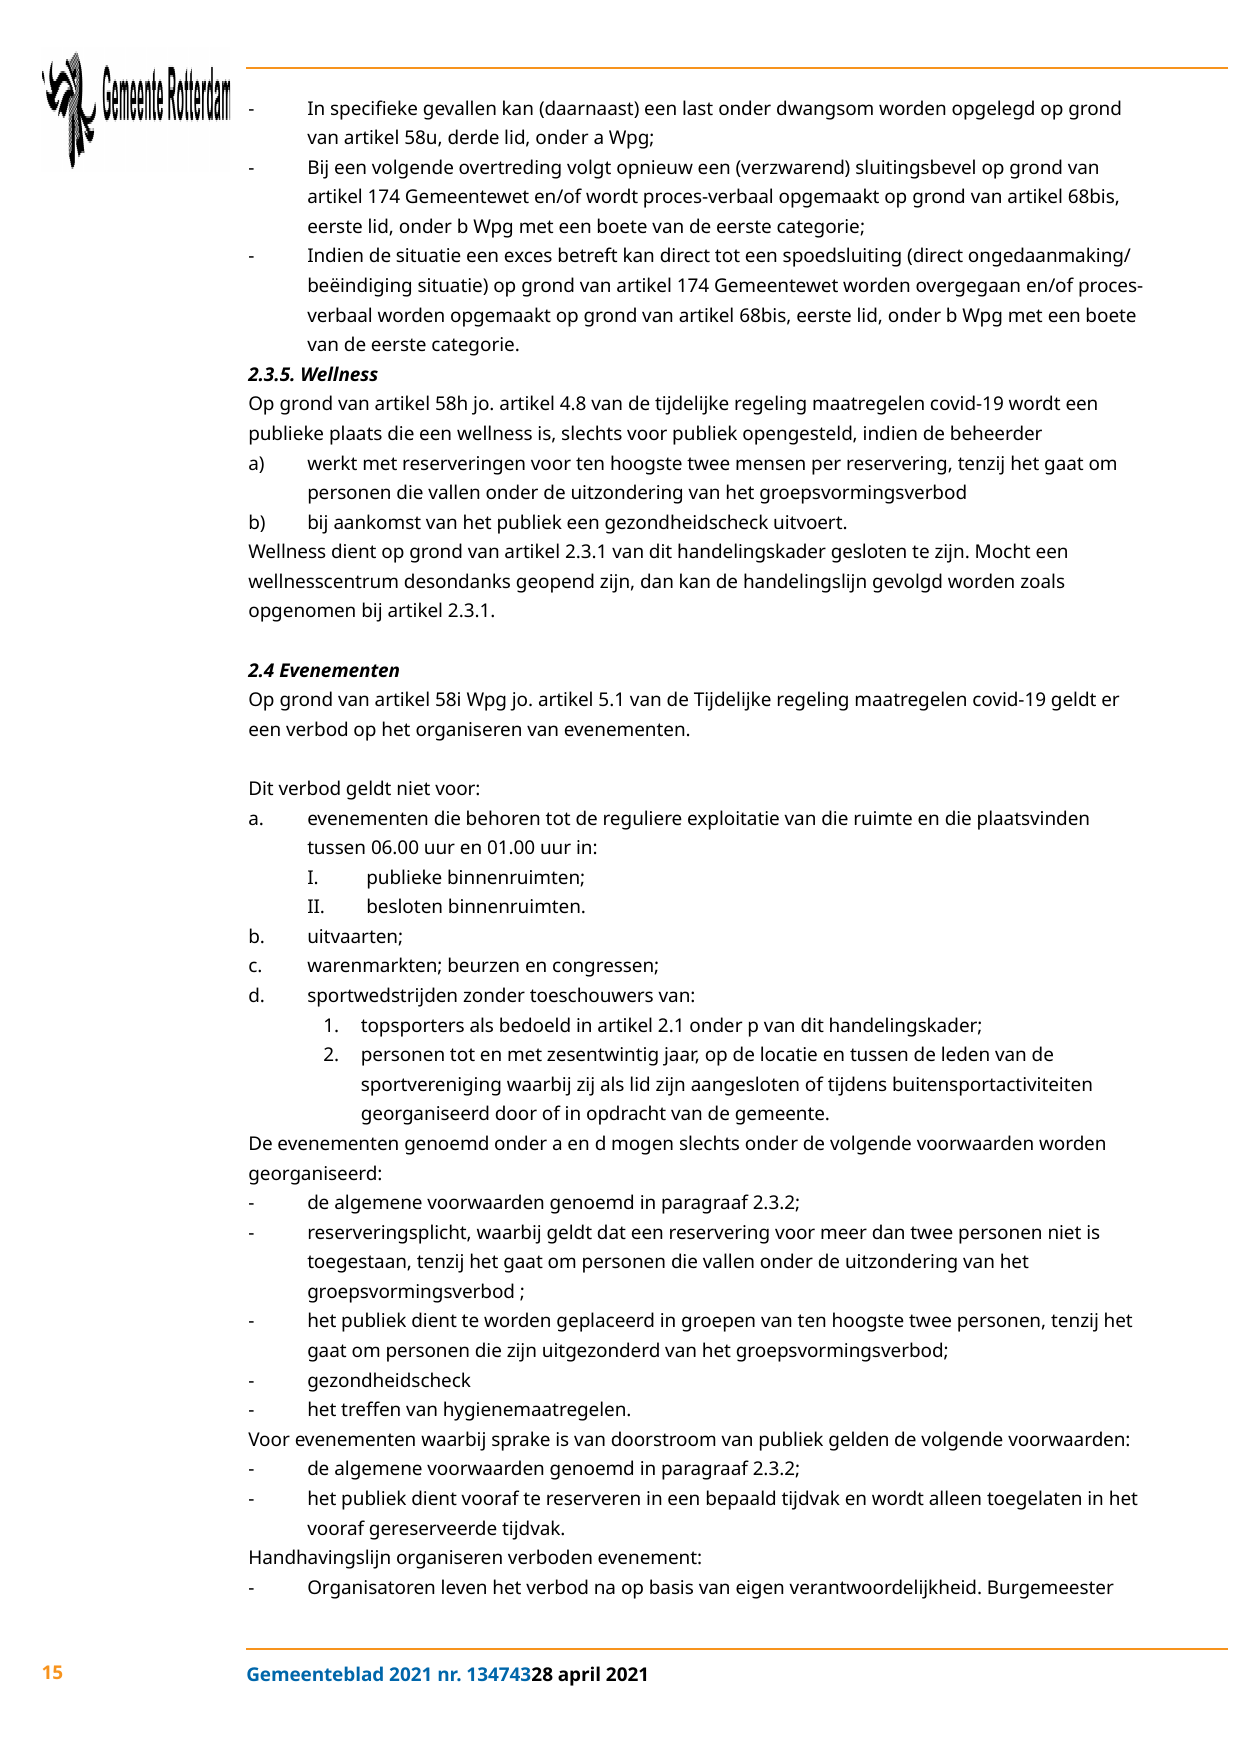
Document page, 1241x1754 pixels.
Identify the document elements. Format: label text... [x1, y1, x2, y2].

list besloten binnenruimten. [307, 893, 1152, 919]
list In specifieke gevallen kan (daarnaast) een last onder dwangsom worden opgelegd op grond van artikel 58u, derde lid, onder a Wpg; [248, 95, 1152, 150]
list warenmarkten; beurzen en congressen; [248, 953, 1152, 978]
text 2.4 Evenementen [248, 657, 1152, 683]
list reserveringsplicht, waarbij geldt dat een reservering voor meer dan twee personen niet is toegestaan, tenzij het gaat om personen die vallen onder de uitzondering van het groepsvormingsverbod ; [248, 1219, 1152, 1304]
text Op grond van artikel 58h jo. artikel 4.8 van de tijdelijke regeling maatregelen covid-19 wordt een publieke plaats die een wellness is, slechts voor publiek opengesteld, indien de beheerder [248, 391, 1152, 446]
text Wellness dient op grond van artikel 2.3.1 van dit handelingskader gesloten te zijn. Mocht een wellnesscentrum desondanks geopend zijn, dan kan de handelingslijn gevolgd worden zoals opgenomen bij artikel 2.3.1. [248, 538, 1152, 623]
list sportwedstrijden zonder toeschouwers van: [248, 982, 1152, 1008]
list werkt met reserveringen voor ten hoogste twee mensen per reservering, tenzij het gaat om personen die vallen onder de uitzondering van het groepsvormingsverbod [248, 450, 1152, 505]
text Op grond van artikel 58i Wpg jo. artikel 5.1 van de Tijdelijke regeling maatregelen covid-19 geldt er een verbod op het organiseren van evenementen. [248, 686, 1152, 742]
list uitvaarten; [248, 923, 1152, 949]
text De evenementen genoemd onder a en d mogen slechts onder de volgende voorwaarden worden georganiseerd: [248, 1130, 1152, 1186]
list gezondheidscheck [248, 1367, 1152, 1393]
list Bij een volgende overtreding volgt opnieuw een (verzwarend) sluitingsbevel op grond van artikel 174 Gemeentewet en/of wordt proces-verbaal opgemaakt op grond van artikel 68bis, eerste lid, onder b Wpg met een boete van de eerste categorie; [248, 154, 1152, 239]
text Dit verbod geldt niet voor: [248, 775, 1152, 801]
text Voor evenementen waarbij sprake is van doorstroom van publiek gelden de volgende voorwaarden: [248, 1426, 1152, 1452]
list evenementen die behoren tot de reguliere exploitatie van die ruimte en die plaatsvinden tussen 06.00 uur en 01.00 uur in: [248, 805, 1152, 860]
text 2.3.5. Wellness [248, 361, 1152, 387]
list Indien de situatie een exces betreft kan direct tot een spoedsluiting (direct ongedaanmaking/ beëindiging situatie) op grond van artikel 174 Gemeentewet worden overgegaan en/of proces-verbaal worden opgemaakt op grond van artikel 68bis, eerste lid, onder b Wpg met een boete van de eerste categorie. [248, 243, 1152, 357]
list de algemene voorwaarden genoemd in paragraaf 2.3.2; [248, 1456, 1152, 1481]
list Organisatoren leven het verbod na op basis van eigen verantwoordelijkheid. Burgemeester [248, 1574, 1152, 1600]
list het treffen van hygienemaatregelen. [248, 1396, 1152, 1422]
list het publiek dient te worden geplaceerd in groepen van ten hoogste twee personen, tenzij het gaat om personen die zijn uitgezonderd van het groepsvormingsverbod; [248, 1308, 1152, 1363]
list de algemene voorwaarden genoemd in paragraaf 2.3.2; [248, 1189, 1152, 1215]
list publieke binnenruimten; [307, 864, 1152, 890]
picture [41, 47, 231, 172]
list het publiek dient vooraf te reserveren in een bepaald tijdvak en wordt alleen toegelaten in het vooraf gereserveerde tijdvak. [248, 1485, 1152, 1541]
list topsporters als bedoeld in artikel 2.1 onder p van dit handelingskader; [323, 1012, 1152, 1038]
list bij aankomst van het publiek een gezondheidscheck uitvoert. [248, 509, 1152, 535]
text Handhavingslijn organiseren verboden evenement: [248, 1544, 1152, 1570]
list personen tot en met zesentwintig jaar, op de locatie en tussen de leden van de sportvereniging waarbij zij als lid zijn aangesloten of tijdens buitensportactiviteiten georganiseerd door of in opdracht van de gemeente. [323, 1041, 1152, 1126]
